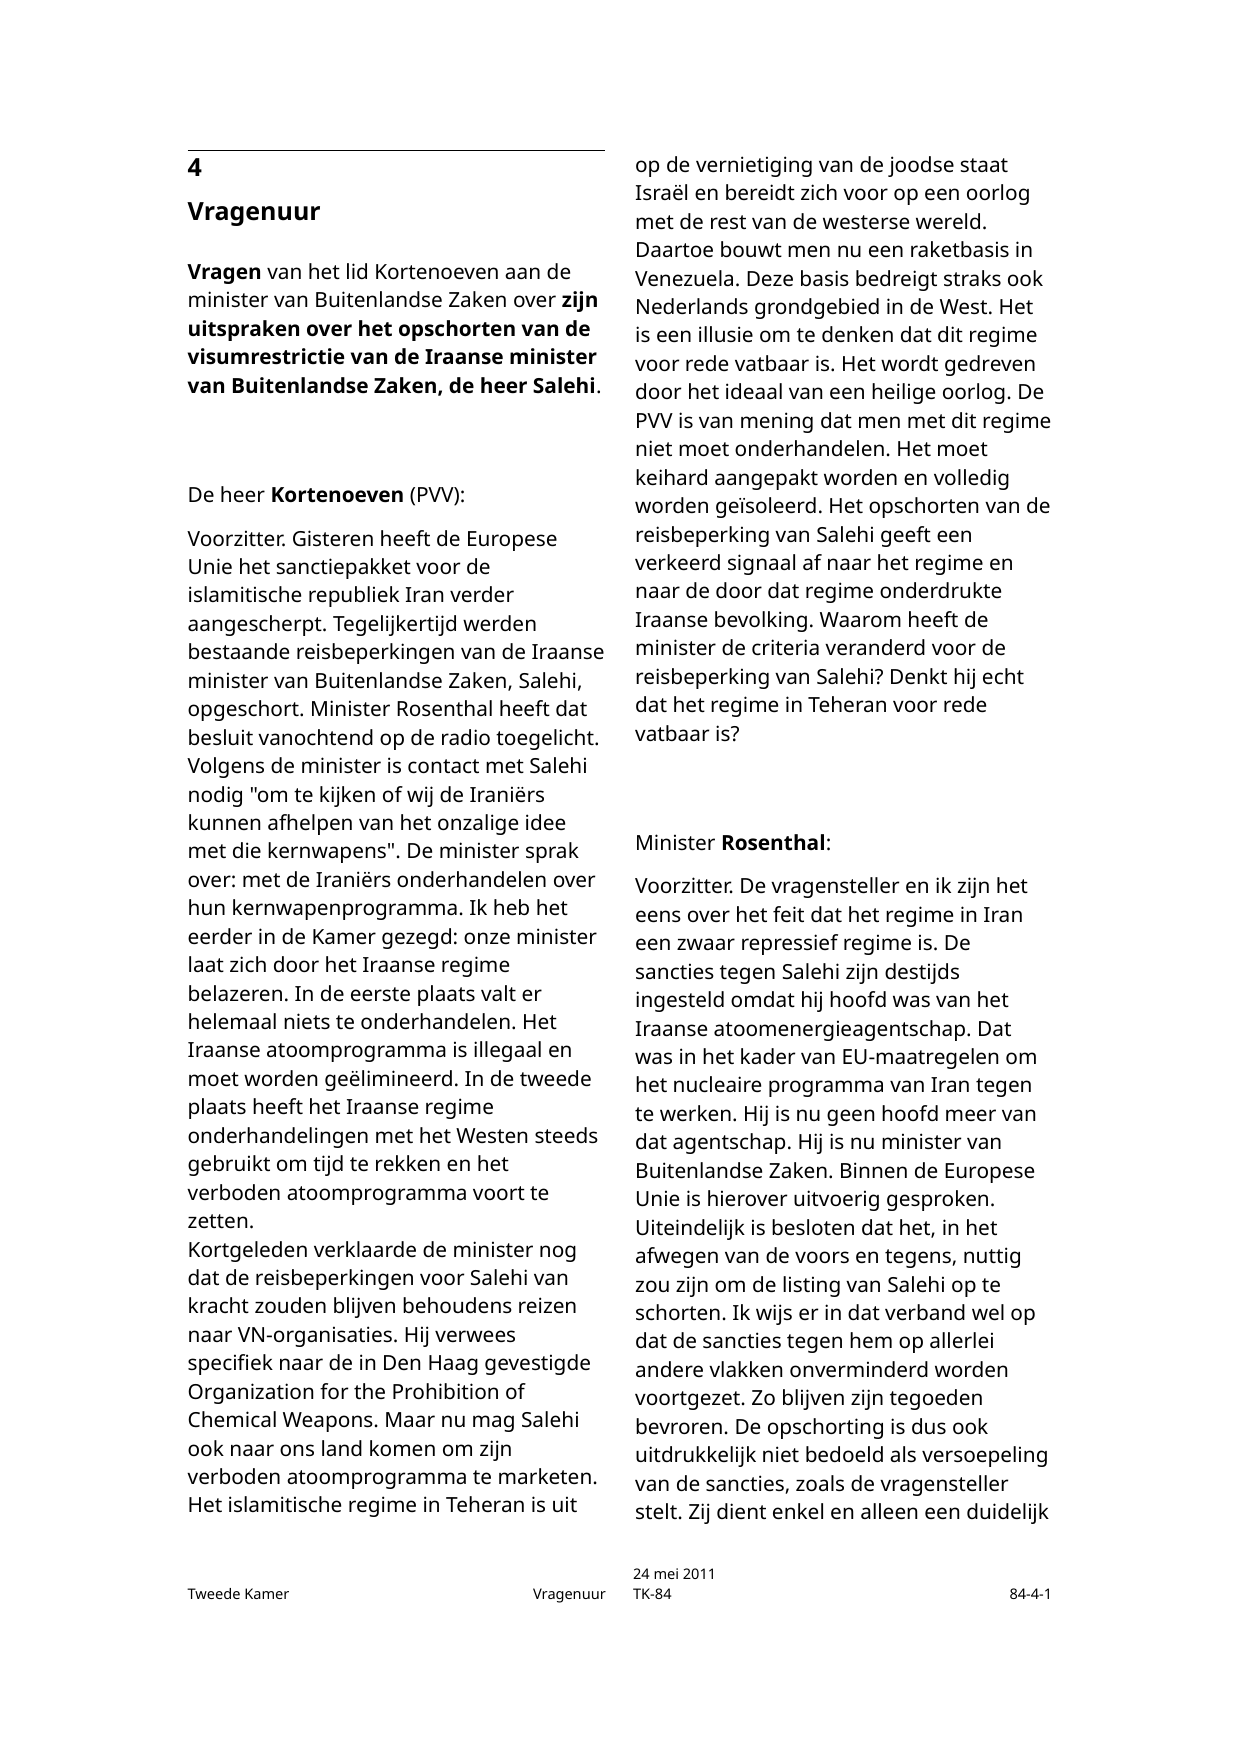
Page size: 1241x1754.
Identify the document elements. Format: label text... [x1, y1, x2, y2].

text Voorzitter. De vragensteller en ik zijn het eens over het feit dat het regime in Iran een zwaar repressief regime is. De sancties tegen Salehi zijn destijds ingesteld omdat hij hoofd was van het Iraanse atoomenergieagentschap. Dat was in het kader van EU-maatregelen om het nucleaire programma van Iran tegen te werken. Hij is nu geen hoofd meer van dat agentschap. Hij is nu minister van Buitenlandse Zaken. Binnen de Europese Unie is hierover uitvoerig gesproken. Uiteindelijk is besloten dat het, in het afwegen van de voors en tegens, nuttig zou zijn om de listing van Salehi op te schorten. Ik wijs er in dat verband wel op dat de sancties tegen hem op allerlei andere vlakken onverminderd worden voortgezet. Zo blijven zijn tegoeden bevroren. De opschorting is dus ook uitdrukkelijk niet bedoeld als versoepeling van de sancties, zoals de vragensteller stelt. Zij dient enkel en alleen een duidelijk [635, 872, 1053, 1526]
text  [635, 777, 1053, 806]
text  [187, 429, 605, 458]
text Minister Rosenthal: [635, 828, 1053, 857]
text Vragen van het lid Kortenoeven aan de minister van Buitenlandse Zaken over zijn uitspraken over het opschorten van de visumrestrictie van de Iraanse minister van Buitenlandse Zaken, de heer Salehi. [187, 257, 605, 399]
text op de vernietiging van de joodse staat Israël en bereidt zich voor op een oorlog met de rest van de westerse wereld. Daartoe bouwt men nu een raketbasis in Venezuela. Deze basis bedreigt straks ook Nederlands grondgebied in de West. Het is een illusie om te denken dat dit regime voor rede vatbaar is. Het wordt gedreven door het ideaal van een heilige oorlog. De PVV is van mening dat men met dit regime niet moet onderhandelen. Het moet keihard aangepakt worden en volledig worden geïsoleerd. Het opschorten van de reisbeperking van Salehi geeft een verkeerd signaal af naar het regime en naar de door dat regime onderdrukte Iraanse bevolking. Waarom heeft de minister de criteria veranderd voor de reisbeperking van Salehi? Denkt hij echt dat het regime in Teheran voor rede vatbaar is? [635, 150, 1053, 747]
text Voorzitter. Gisteren heeft de Europese Unie het sanctiepakket voor de islamitische republiek Iran verder aangescherpt. Tegelijkertijd werden bestaande reisbeperkingen van de Iraanse minister van Buitenlandse Zaken, Salehi, opgeschort. Minister Rosenthal heeft dat besluit vanochtend op de radio toegelicht. Volgens de minister is contact met Salehi nodig "om te kijken of wij de Iraniërs kunnen afhelpen van het onzalige idee met die kernwapens". De minister sprak over: met de Iraniërs onderhandelen over hun kernwapenprogramma. Ik heb het eerder in de Kamer gezegd: onze minister laat zich door het Iraanse regime belazeren. In de eerste plaats valt er helemaal niets te onderhandelen. Het Iraanse atoomprogramma is illegaal en moet worden geëlimineerd. In de tweede plaats heeft het Iraanse regime onderhandelingen met het Westen steeds gebruikt om tijd te rekken en het verboden atoomprogramma voort te zetten. [187, 524, 605, 1235]
text 4 [187, 151, 605, 184]
text Kortgeleden verklaarde de minister nog dat de reisbeperkingen voor Salehi van kracht zouden blijven behoudens reizen naar VN-organisaties. Hij verwees specifiek naar de in Den Haag gevestigde Organization for the Prohibition of Chemical Weapons. Maar nu mag Salehi ook naar ons land komen om zijn verboden atoomprogramma te marketen. Het islamitische regime in Teheran is uit [187, 1235, 605, 1519]
text De heer Kortenoeven (PVV): [187, 480, 605, 509]
text Vragenuur [187, 193, 605, 227]
